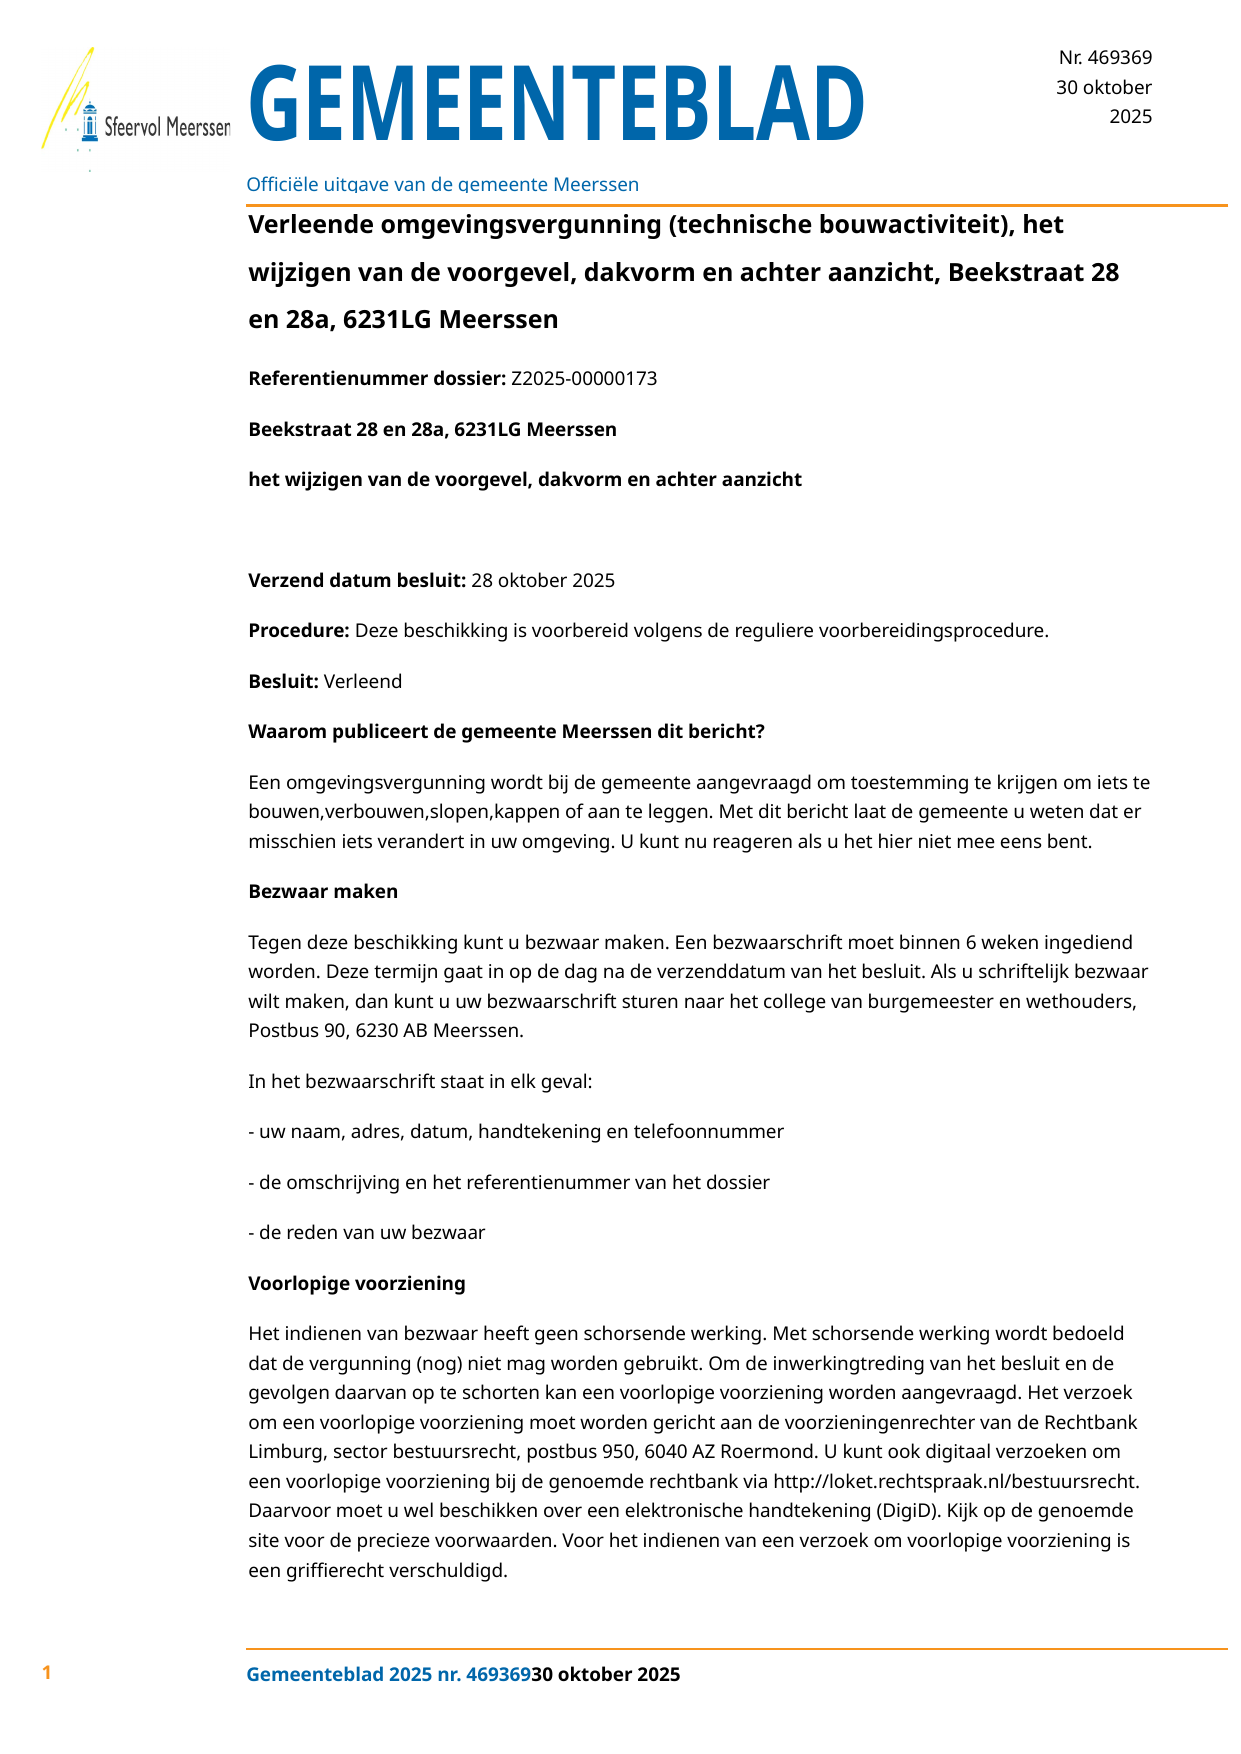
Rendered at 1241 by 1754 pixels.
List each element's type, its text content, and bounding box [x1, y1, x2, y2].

text Referentienummer dossier: Z2025-00000173 [248, 366, 1152, 391]
text Besluit: Verleend [248, 668, 1152, 694]
text het wijzigen van de voorgevel, dakvorm en achter aanzicht [248, 466, 1152, 492]
picture [41, 47, 231, 172]
text - de omschrijving en het referentienummer van het dossier [248, 1169, 1152, 1194]
text Procedure: Deze beschikking is voorbereid volgens de reguliere voorbereidingsprocedure. [248, 618, 1152, 643]
text Tegen deze beschikking kunt u bezwaar maken. Een bezwaarschrift moet binnen 6 weken ingediend worden. Deze termijn gaat in op de dag na de verzenddatum van het besluit. Als u schriftelijk bezwaar wilt maken, dan kunt u uw bezwaarschrift sturen naar het college van burgemeester en wethouders, Postbus 90, 6230 AB Meerssen. [248, 929, 1152, 1043]
text Beekstraat 28 en 28a, 6231LG Meerssen [248, 416, 1152, 442]
text Voorlopige voorziening [248, 1270, 1152, 1295]
text In het bezwaarschrift staat in elk geval: [248, 1068, 1152, 1094]
text Bezwaar maken [248, 878, 1152, 904]
text - de reden van uw bezwaar [248, 1219, 1152, 1245]
text Verzend datum besluit: 28 oktober 2025 [248, 567, 1152, 593]
text Verleende omgevingsvergunning (technische bouwactiviteit), het wijzigen van de voorgevel, dakvorm en achter aanzicht, Beekstraat 28 en 28a, 6231LG Meerssen [248, 207, 1152, 336]
text - uw naam, adres, datum, handtekening en telefoonnummer [248, 1118, 1152, 1144]
text Het indienen van bezwaar heeft geen schorsende werking. Met schorsende werking wordt bedoeld dat de vergunning (nog) niet mag worden gebruikt. Om de inwerkingtreding van het besluit en de gevolgen daarvan op te schorten kan een voorlopige voorziening worden aangevraagd. Het verzoek om een voorlopige voorziening moet worden gericht aan de voorzieningenrechter van de Rechtbank Limburg, sector bestuursrecht, postbus 950, 6040 AZ Roermond. U kunt ook digitaal verzoeken om een voorlopige voorziening bij de genoemde rechtbank via http://loket.rechtspraak.nl/bestuursrecht. Daarvoor moet u wel beschikken over een elektronische handtekening (DigiD). Kijk op de genoemde site voor de precieze voorwaarden. Voor het indienen van een verzoek om voorlopige voorziening is een griffierecht verschuldigd. [248, 1320, 1152, 1582]
text Waarom publiceert de gemeente Meerssen dit bericht? [248, 718, 1152, 744]
text Een omgevingsvergunning wordt bij de gemeente aangevraagd om toestemming te krijgen om iets te bouwen,verbouwen,slopen,kappen of aan te leggen. Met dit bericht laat de gemeente u weten dat er misschien iets verandert in uw omgeving. U kunt nu reageren als u het hier niet mee eens bent. [248, 769, 1152, 854]
